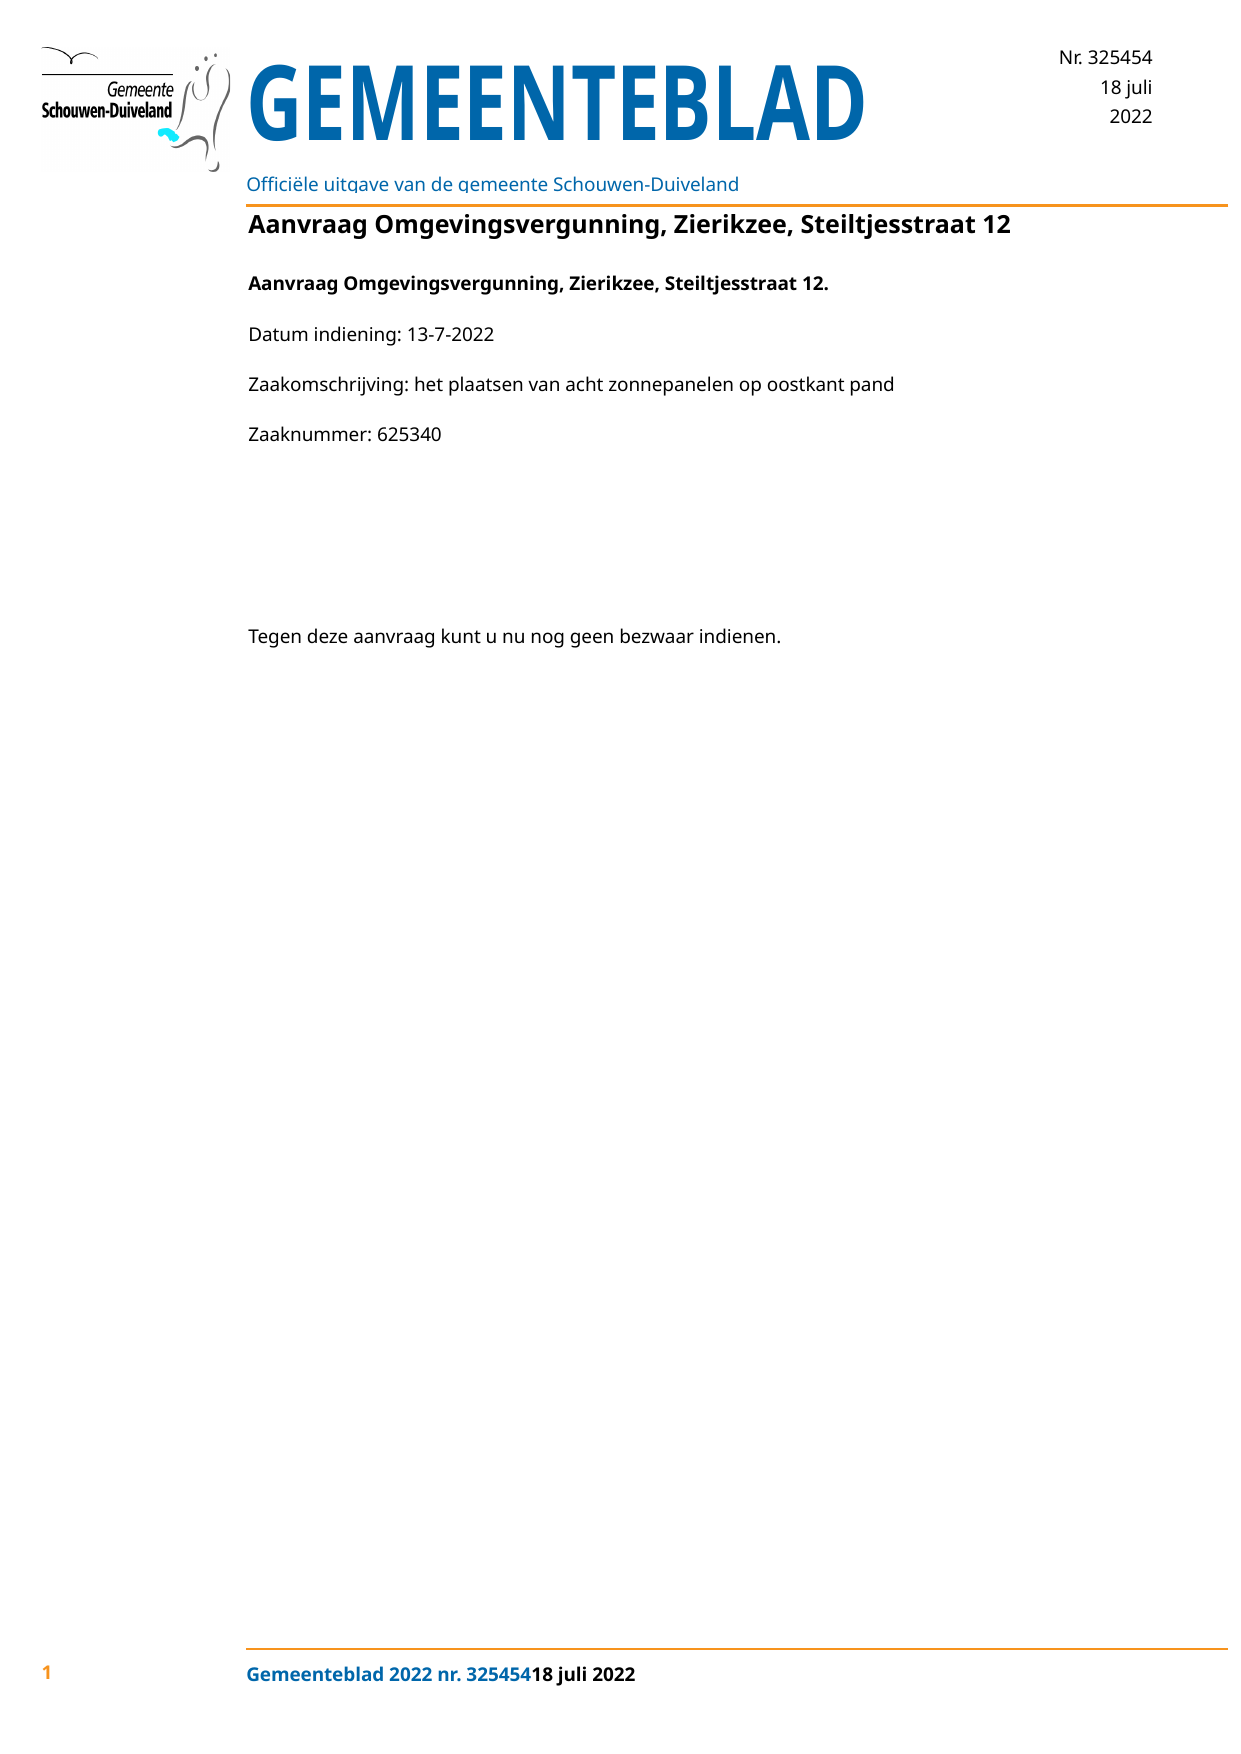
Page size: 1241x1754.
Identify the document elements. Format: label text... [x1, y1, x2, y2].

picture [41, 47, 231, 172]
text Datum indiening: 13-7-2022 [248, 321, 1152, 346]
text Zaakomschrijving: het plaatsen van acht zonnepanelen op oostkant pand [248, 371, 1152, 397]
text Aanvraag Omgevingsvergunning, Zierikzee, Steiltjesstraat 12. [248, 270, 1152, 296]
text Aanvraag Omgevingsvergunning, Zierikzee, Steiltjesstraat 12 [248, 207, 1152, 241]
text Zaaknummer: 625340 [248, 422, 1152, 447]
text Tegen deze aanvraag kunt u nu nog geen bezwaar indienen. [248, 623, 1152, 649]
